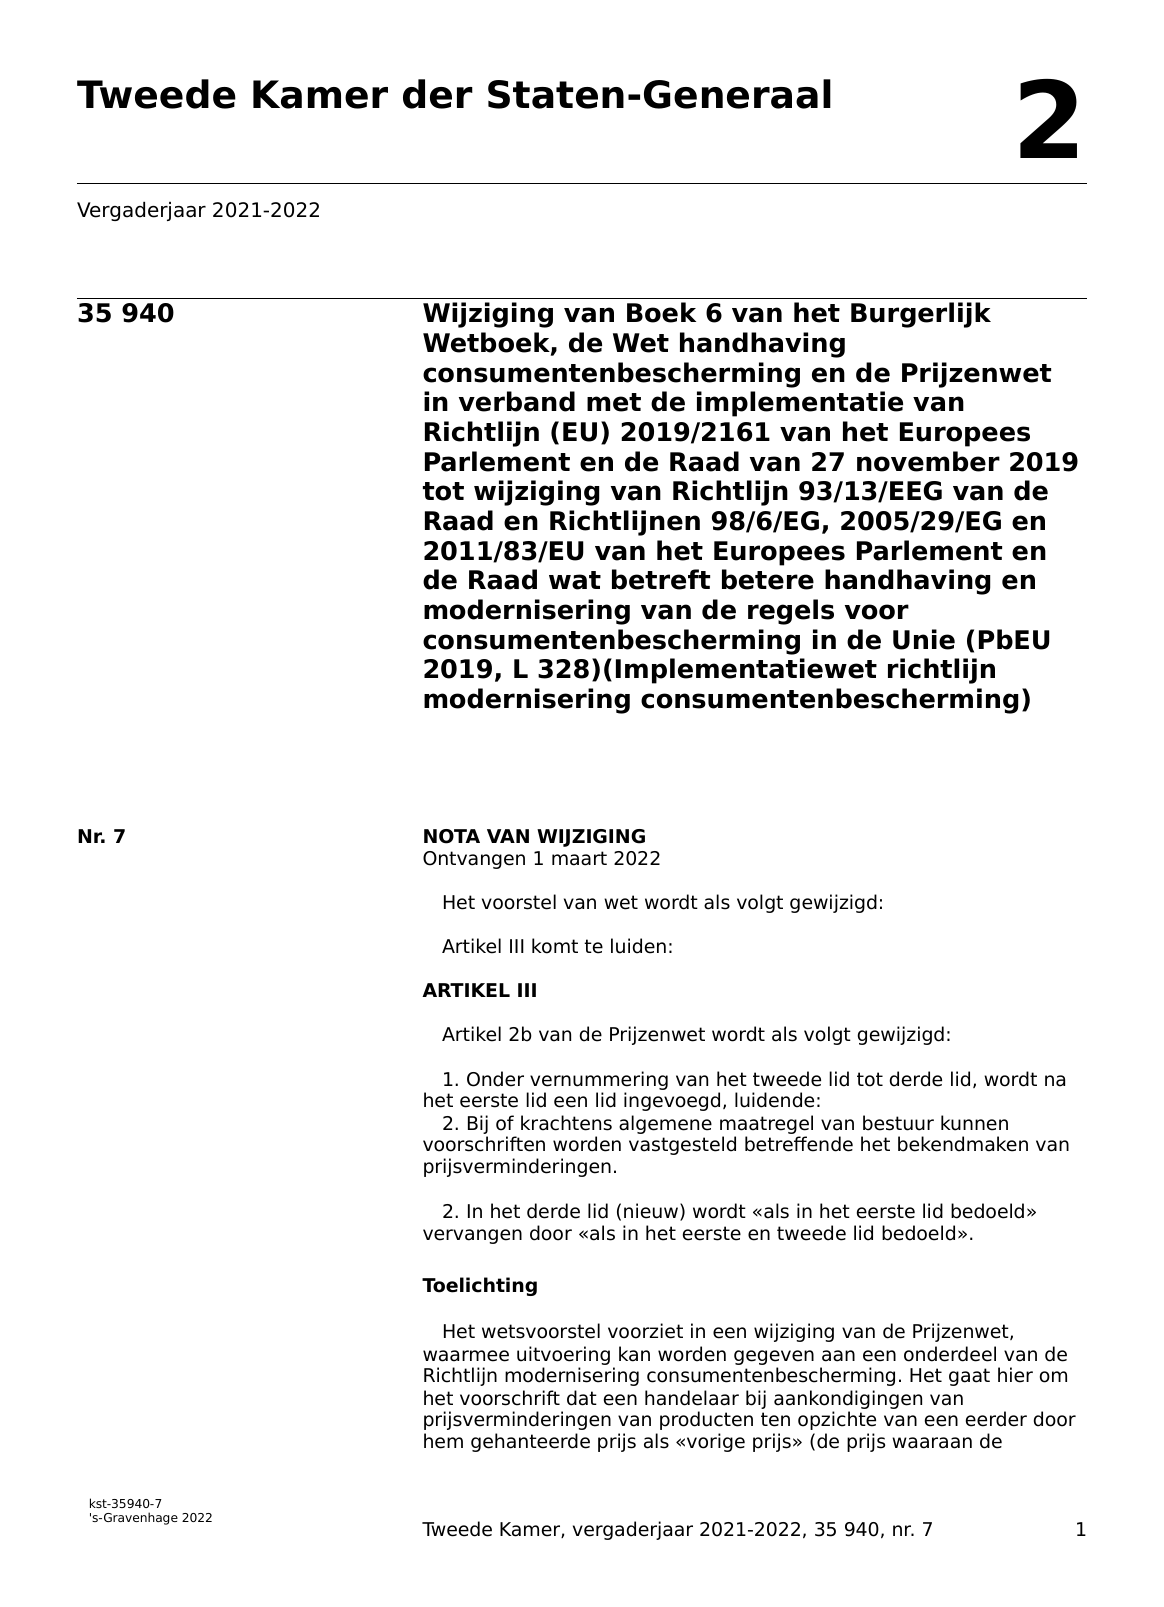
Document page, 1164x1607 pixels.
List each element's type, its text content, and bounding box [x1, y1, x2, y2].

table_cell Vergaderjaar 2021-2022 [77, 184, 1087, 298]
subtitle ARTIKEL III [422, 980, 1087, 1002]
subtitle Toelichting [422, 1274, 1087, 1296]
text Ontvangen 1 maart 2022 [422, 848, 1087, 869]
text 's-Gravenhage 2022 [88, 1511, 323, 1525]
subtitle Nr. 7 NOTA VAN WIJZIGING [77, 826, 1087, 848]
text Het voorstel van wet wordt als volgt gewijzigd: [422, 892, 1087, 914]
text kst-35940-7 [88, 1497, 323, 1511]
subtitle 35 940 Wijziging van Boek 6 van het Burgerlijk Wetboek, de Wet handhaving consumentenbescherming en de Prijzenwet in verband met de implementatie van Richtlijn (EU) 2019/2161 van het Europees Parlement en de Raad van 27 november 2019 tot wijziging van Richtlijn 93/13/EEG van de Raad en Richtlijnen 98/6/EG, 2005/29/EG en 2011/83/EU van het Europees Parlement en de Raad wat betreft betere handhaving en modernisering van de regels voor consumentenbescherming in de Unie (PbEU 2019, L 328)(Implementatiewet richtlijn modernisering consumentenbescherming) [77, 299, 1087, 714]
text Artikel III komt te luiden: [422, 936, 1087, 958]
table_header 2 [886, 59, 1087, 183]
text Het wetsvoorstel voorziet in een wijziging van de Prijzenwet, waarmee uitvoering kan worden gegeven aan een onderdeel van de Richtlijn modernisering consumentenbescherming. Het gaat hier om het voorschrift dat een handelaar bij aankondigingen van prijsverminderingen van producten ten opzichte van een eerder door hem gehanteerde prijs als «vorige prijs» (de prijs waaraan de [422, 1321, 1087, 1453]
text Artikel 2b van de Prijzenwet wordt als volgt gewijzigd: [422, 1024, 1087, 1046]
text 1. Onder vernummering van het tweede lid tot derde lid, wordt na het eerste lid een lid ingevoegd, luidende: [422, 1068, 1087, 1112]
text 2. In het derde lid (nieuw) wordt «als in het eerste lid bedoeld» vervangen door «als in het eerste en tweede lid bedoeld». [422, 1201, 1087, 1244]
text 2. Bij of krachtens algemene maatregel van bestuur kunnen voorschriften worden vastgesteld betreffende het bekendmaken van prijsverminderingen. [422, 1112, 1087, 1178]
table_header Tweede Kamer der Staten-Generaal [77, 59, 886, 183]
